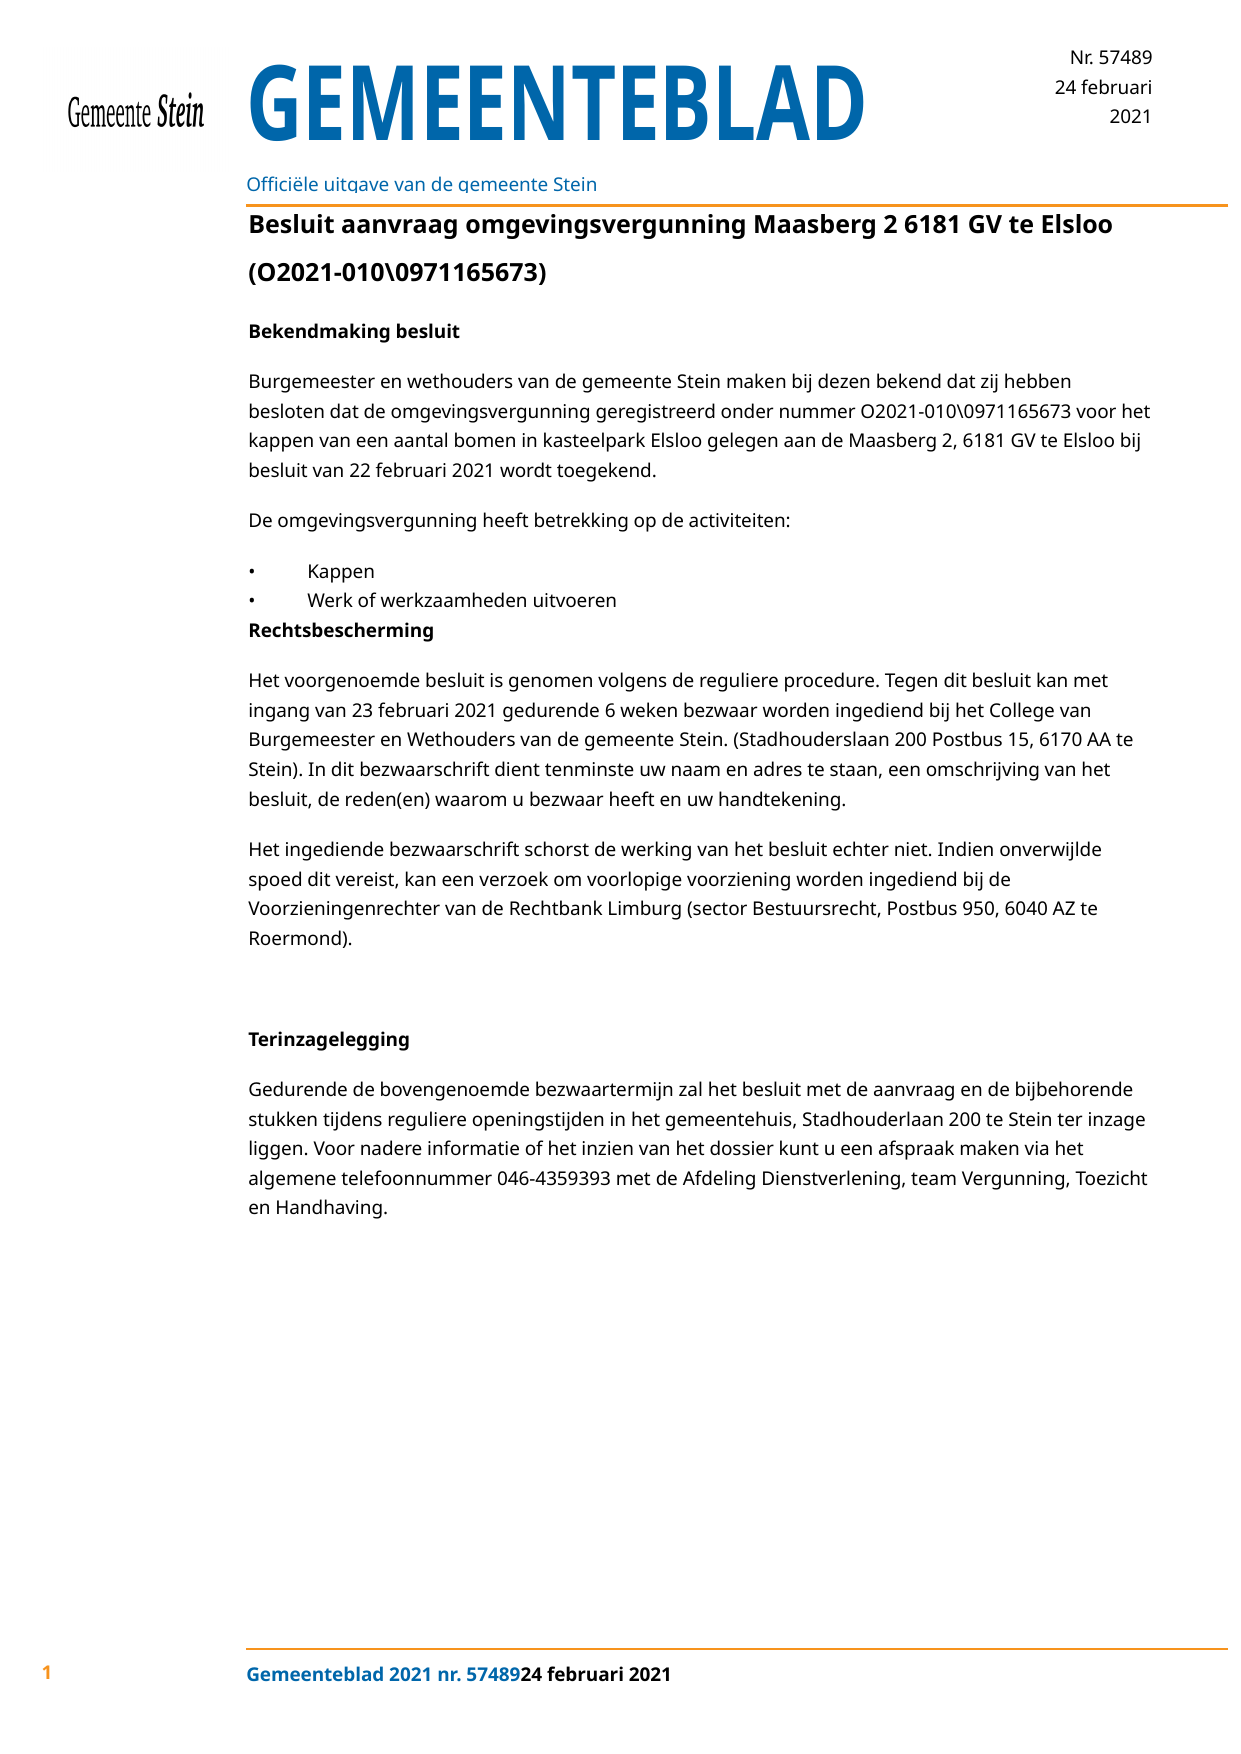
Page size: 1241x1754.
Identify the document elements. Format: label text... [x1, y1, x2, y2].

text Rechtsbescherming [248, 617, 1152, 643]
text Besluit aanvraag omgevingsvergunning Maasberg 2 6181 GV te Elsloo (O2021-010\0971165673) [248, 207, 1152, 288]
text Gedurende de bovengenoemde bezwaartermijn zal het besluit met de aanvraag en de bijbehorende stukken tijdens reguliere openingstijden in het gemeentehuis, Stadhouderlaan 200 te Stein ter inzage liggen. Voor nadere informatie of het inzien van het dossier kunt u een afspraak maken via het algemene telefoonnummer 046-4359393 met de Afdeling Dienstverlening, team Vergunning, Toezicht en Handhaving. [248, 1076, 1152, 1220]
text De omgevingsvergunning heeft betrekking op de activiteiten: [248, 507, 1152, 533]
list Kappen [248, 558, 1152, 584]
text Het voorgenoemde besluit is genomen volgens de reguliere procedure. Tegen dit besluit kan met ingang van 23 februari 2021 gedurende 6 weken bezwaar worden ingediend bij het College van Burgemeester en Wethouders van de gemeente Stein. (Stadhouderslaan 200 Postbus 15, 6170 AA te Stein). In dit bezwaarschrift dient tenminste uw naam en adres te staan, een omschrijving van het besluit, de reden(en) waarom u bezwaar heeft en uw handtekening. [248, 667, 1152, 812]
text Het ingediende bezwaarschrift schorst de werking van het besluit echter niet. Indien onverwijlde spoed dit vereist, kan een verzoek om voorlopige voorziening worden ingediend bij de Voorzieningenrechter van de Rechtbank Limburg (sector Bestuursrecht, Postbus 950, 6040 AZ te Roermond). [248, 836, 1152, 951]
picture [41, 47, 231, 172]
text Burgemeester en wethouders van de gemeente Stein maken bij dezen bekend dat zij hebben besloten dat de omgevingsvergunning geregistreerd onder nummer O2021-010\0971165673 voor het kappen van een aantal bomen in kasteelpark Elsloo gelegen aan de Maasberg 2, 6181 GV te Elsloo bij besluit van 22 februari 2021 wordt toegekend. [248, 368, 1152, 483]
text Terinzagelegging [248, 1026, 1152, 1052]
text Bekendmaking besluit [248, 318, 1152, 344]
list Werk of werkzaamheden uitvoeren [248, 587, 1152, 613]
